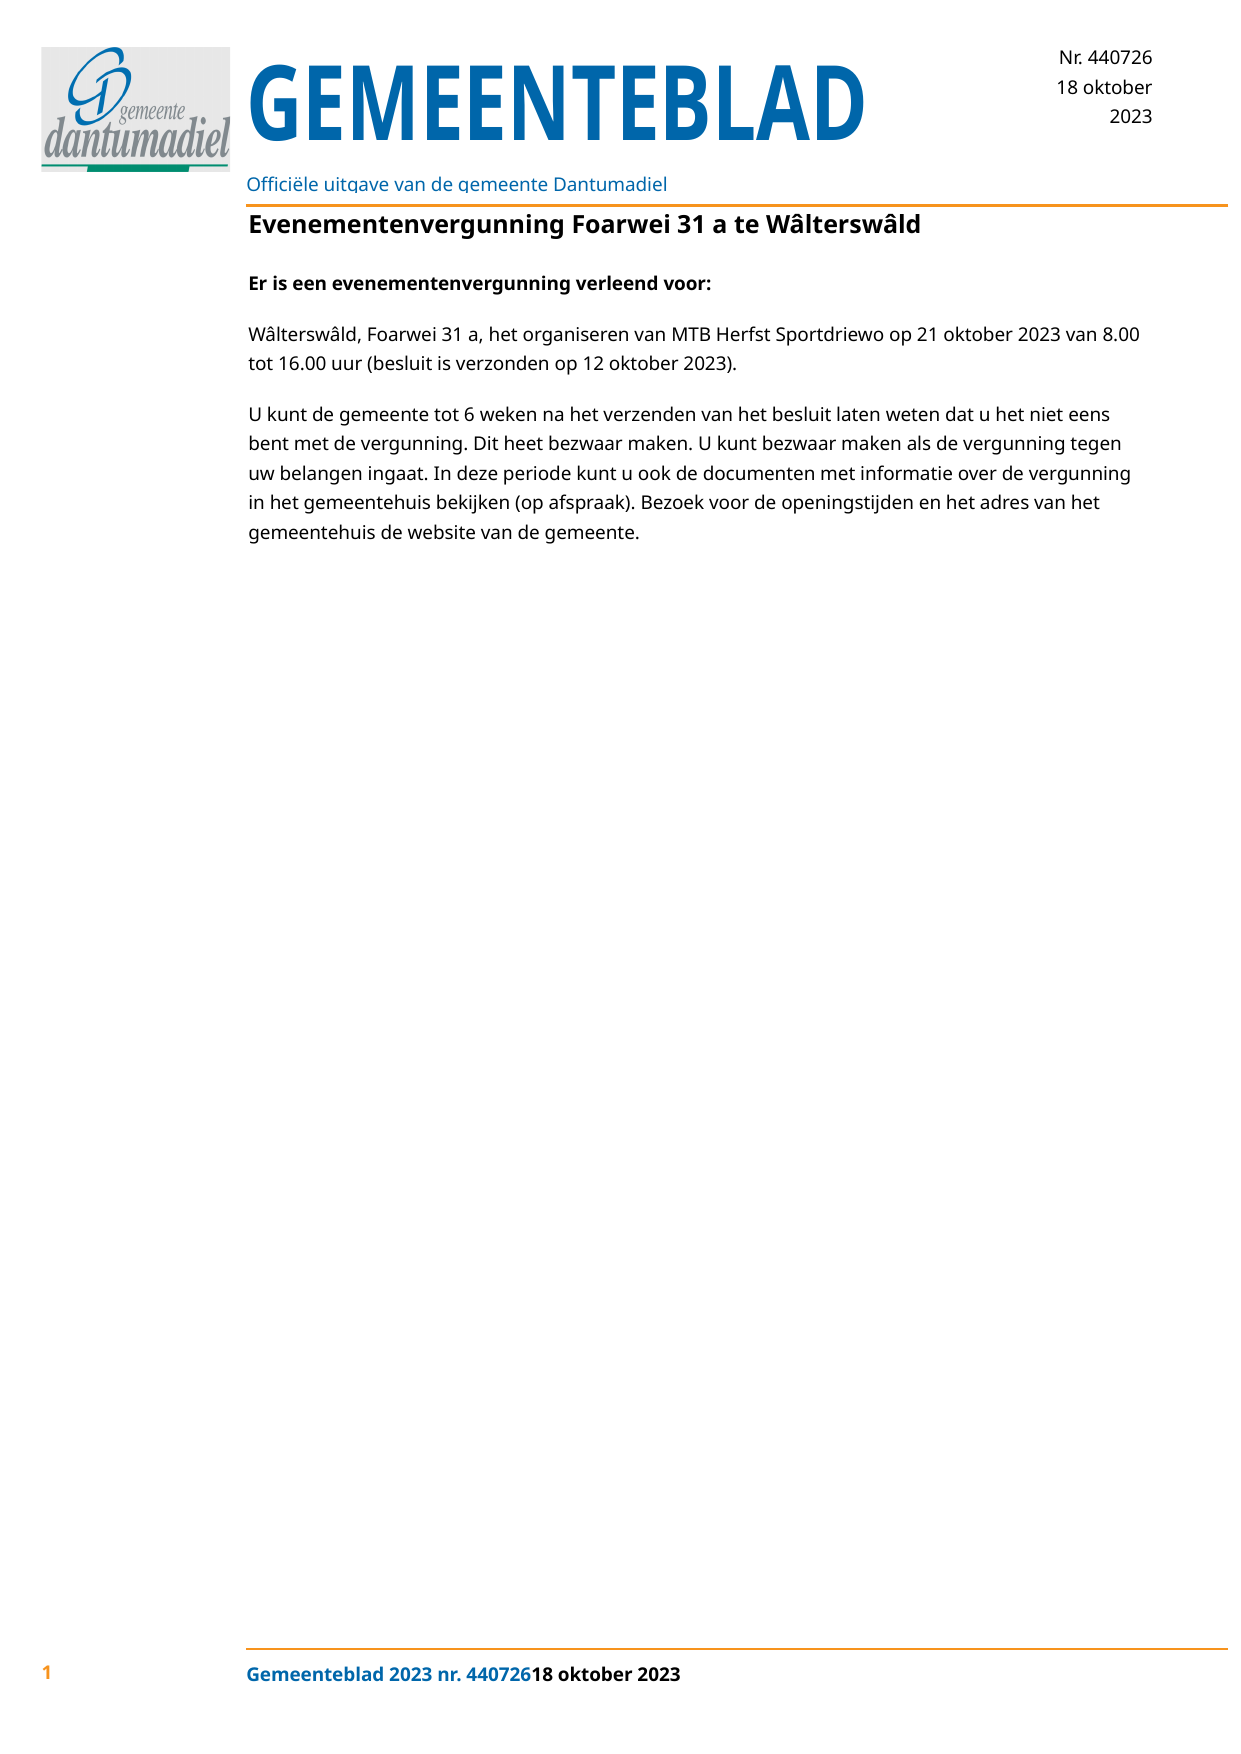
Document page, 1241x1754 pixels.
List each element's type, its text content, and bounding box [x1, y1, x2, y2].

text Er is een evenementenvergunning verleend voor: [248, 270, 1152, 296]
picture [41, 47, 231, 172]
text Wâlterswâld, Foarwei 31 a, het organiseren van MTB Herfst Sportdriewo op 21 oktober 2023 van 8.00 tot 16.00 uur (besluit is verzonden op 12 oktober 2023). [248, 321, 1152, 376]
text U kunt de gemeente tot 6 weken na het verzenden van het besluit laten weten dat u het niet eens bent met de vergunning. Dit heet bezwaar maken. U kunt bezwaar maken als de vergunning tegen uw belangen ingaat. In deze periode kunt u ook de documenten met informatie over de vergunning in het gemeentehuis bekijken (op afspraak). Bezoek voor de openingstijden en het adres van het gemeentehuis de website van de gemeente. [248, 401, 1152, 545]
text Evenementenvergunning Foarwei 31 a te Wâlterswâld [248, 207, 1152, 241]
